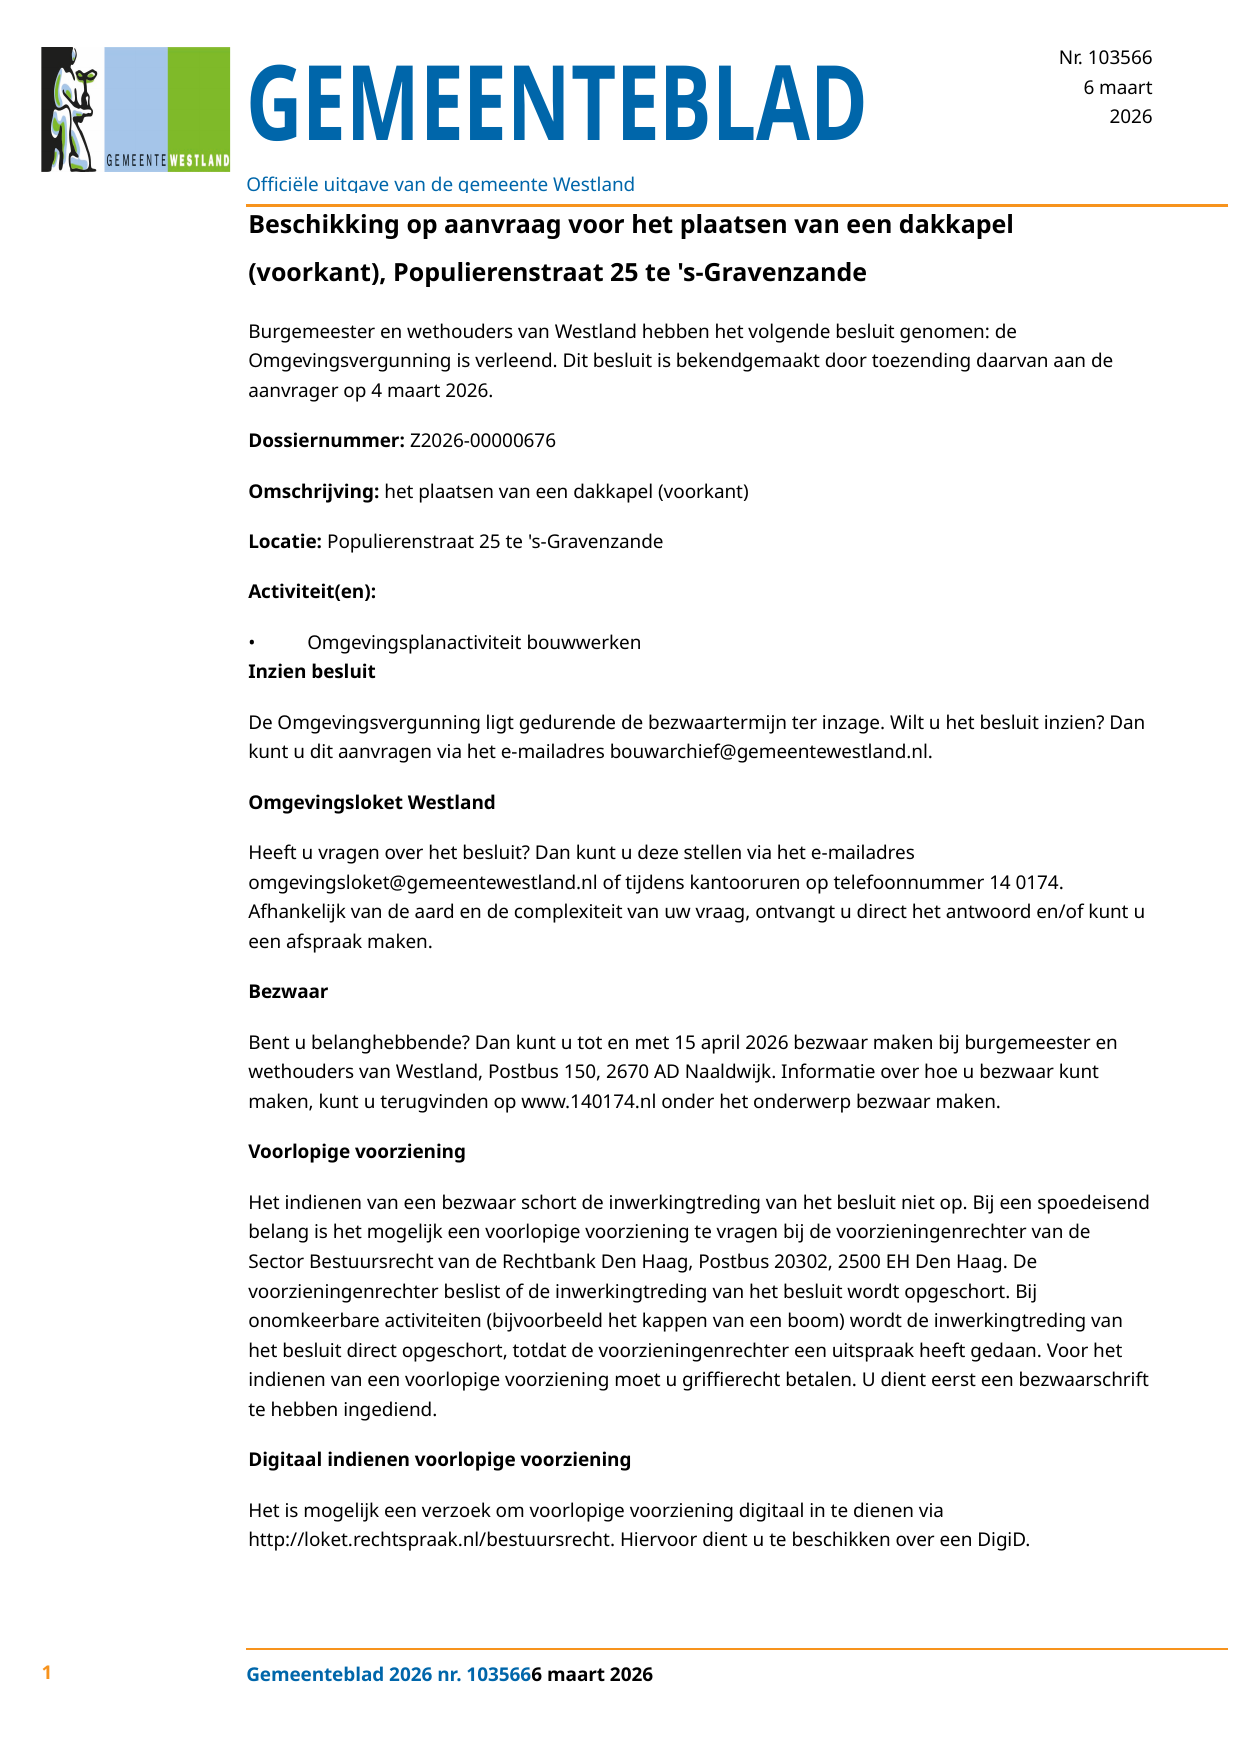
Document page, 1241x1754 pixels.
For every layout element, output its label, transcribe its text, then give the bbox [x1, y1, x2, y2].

text Bezwaar [248, 979, 1152, 1004]
text Bent u belanghebbende? Dan kunt u tot en met 15 april 2026 bezwaar maken bij burgemeester en wethouders van Westland, Postbus 150, 2670 AD Naaldwijk. Informatie over hoe u bezwaar kunt maken, kunt u terugvinden op www.140174.nl onder het onderwerp bezwaar maken. [248, 1029, 1152, 1114]
text Activiteit(en): [248, 579, 1152, 604]
text Omschrijving: het plaatsen van een dakkapel (voorkant) [248, 478, 1152, 504]
text Digitaal indienen voorlopige voorziening [248, 1447, 1152, 1472]
text Omgevingsloket Westland [248, 789, 1152, 815]
text De Omgevingsvergunning ligt gedurende de bezwaartermijn ter inzage. Wilt u het besluit inzien? Dan kunt u dit aanvragen via het e-mailadres bouwarchief@gemeentewestland.nl. [248, 709, 1152, 764]
list Omgevingsplanactiviteit bouwwerken [248, 629, 1152, 655]
text Het indienen van een bezwaar schort de inwerkingtreding van het besluit niet op. Bij een spoedeisend belang is het mogelijk een voorlopige voorziening te vragen bij de voorzieningenrechter van de Sector Bestuursrecht van de Rechtbank Den Haag, Postbus 20302, 2500 EH Den Haag. De voorzieningenrechter beslist of de inwerkingtreding van het besluit wordt opgeschort. Bij onomkeerbare activiteiten (bijvoorbeeld het kappen van een boom) wordt de inwerkingtreding van het besluit direct opgeschort, totdat de voorzieningenrechter een uitspraak heeft gedaan. Voor het indienen van een voorlopige voorziening moet u griffierecht betalen. U dient eerst een bezwaarschrift te hebben ingediend. [248, 1189, 1152, 1422]
text Locatie: Populierenstraat 25 te 's-Gravenzande [248, 528, 1152, 554]
text Voorlopige voorziening [248, 1139, 1152, 1164]
text Beschikking op aanvraag voor het plaatsen van een dakkapel (voorkant), Populierenstraat 25 te 's-Gravenzande [248, 207, 1152, 288]
text Dossiernummer: Z2026-00000676 [248, 427, 1152, 453]
text Burgemeester en wethouders van Westland hebben het volgende besluit genomen: de Omgevingsvergunning is verleend. Dit besluit is bekendgemaakt door toezending daarvan aan de aanvrager op 4 maart 2026. [248, 318, 1152, 403]
picture [41, 47, 231, 172]
text Inzien besluit [248, 659, 1152, 684]
text Heeft u vragen over het besluit? Dan kunt u deze stellen via het e-mailadres omgevingsloket@gemeentewestland.nl of tijdens kantooruren op telefoonnummer 14 0174. Afhankelijk van de aard en de complexiteit van uw vraag, ontvangt u direct het antwoord en/of kunt u een afspraak maken. [248, 839, 1152, 954]
text Het is mogelijk een verzoek om voorlopige voorziening digitaal in te dienen via http://loket.rechtspraak.nl/bestuursrecht. Hiervoor dient u te beschikken over een DigiD. [248, 1497, 1152, 1552]
